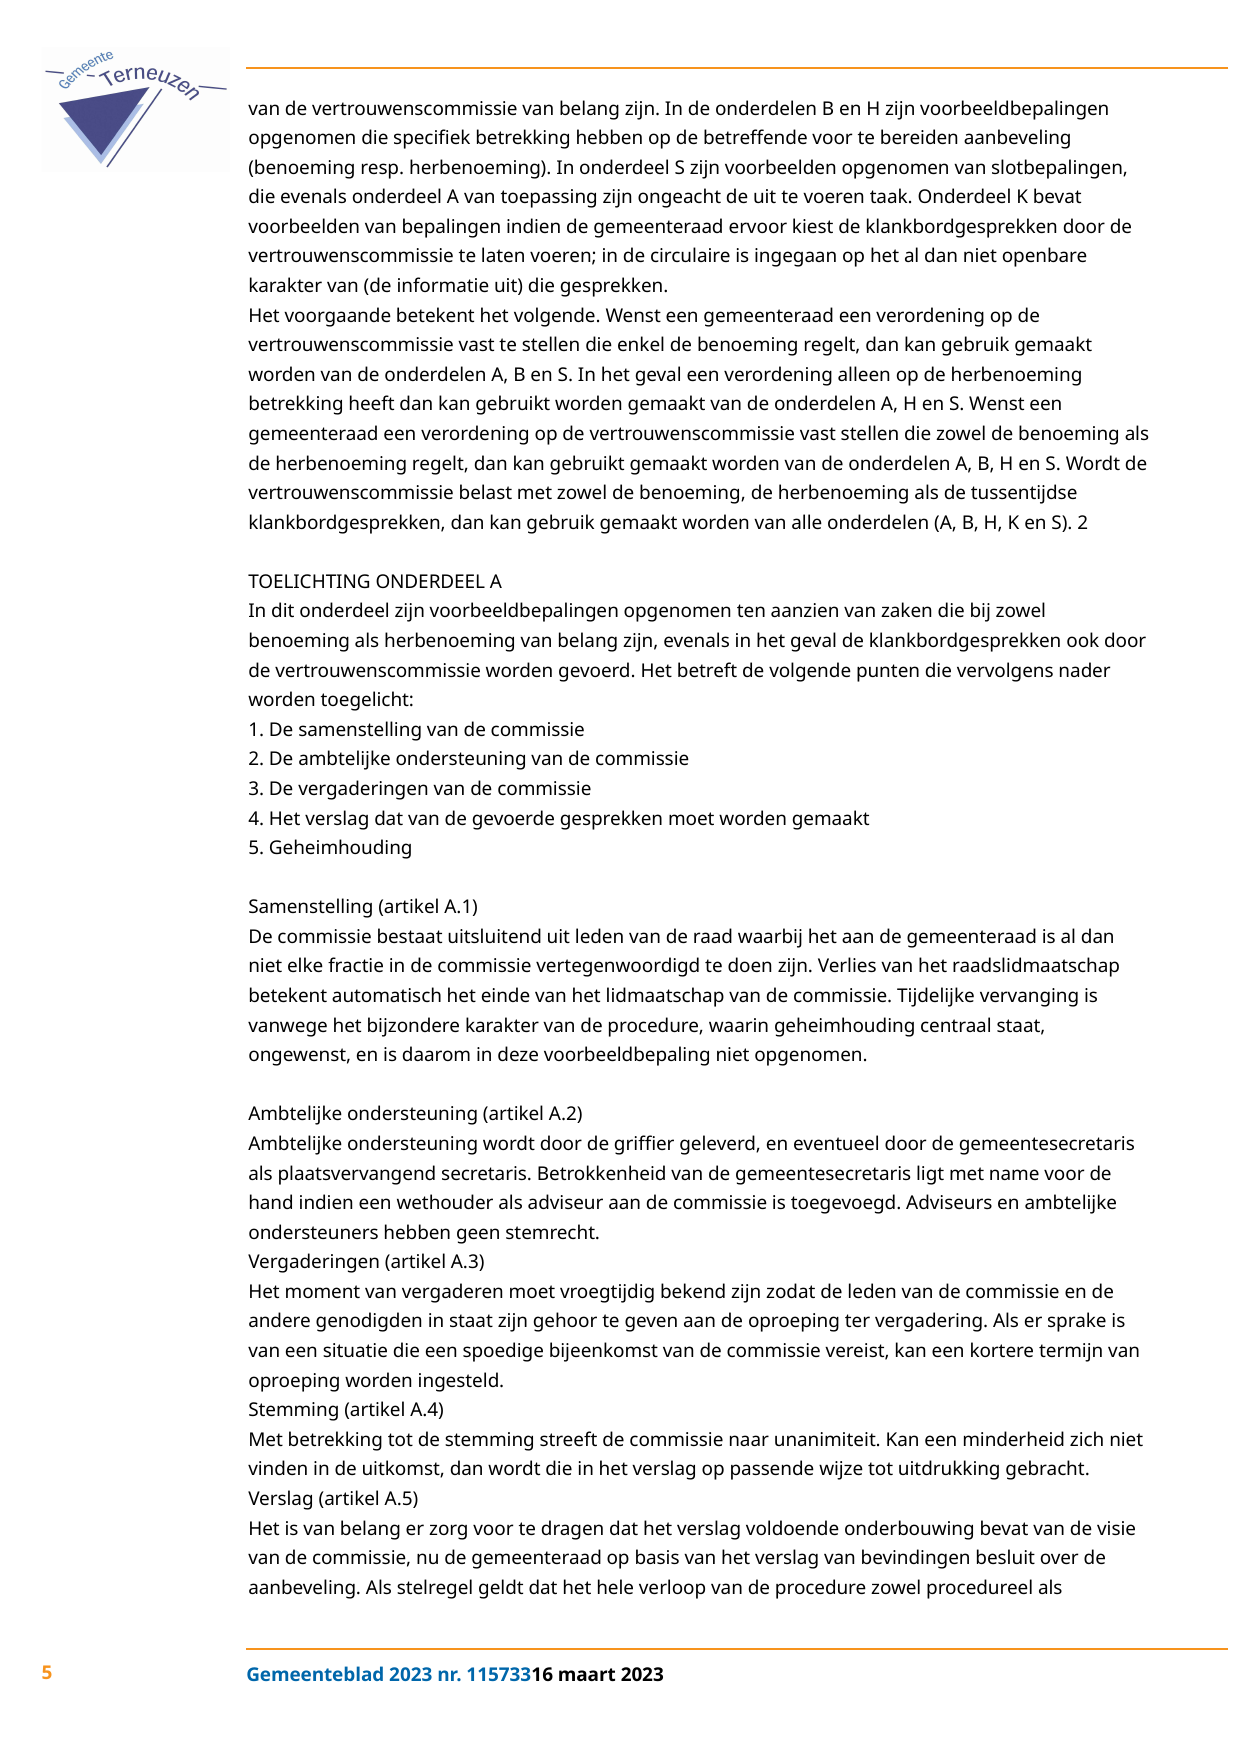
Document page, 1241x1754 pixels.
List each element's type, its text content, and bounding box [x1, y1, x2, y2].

text TOELICHTING ONDERDEEL A [248, 568, 1152, 594]
text Ambtelijke ondersteuning (artikel A.2) [248, 1101, 1152, 1126]
picture [41, 47, 231, 172]
text 3. De vergaderingen van de commissie [248, 775, 1152, 801]
text Stemming (artikel A.4) [248, 1396, 1152, 1422]
text De commissie bestaat uitsluitend uit leden van de raad waarbij het aan de gemeenteraad is al dan niet elke fractie in de commissie vertegenwoordigd te doen zijn. Verlies van het raadslidmaatschap betekent automatisch het einde van het lidmaatschap van de commissie. Tijdelijke vervanging is vanwege het bijzondere karakter van de procedure, waarin geheimhouding centraal staat, ongewenst, en is daarom in deze voorbeeldbepaling niet opgenomen. [248, 923, 1152, 1067]
text Verslag (artikel A.5) [248, 1485, 1152, 1511]
text Het moment van vergaderen moet vroegtijdig bekend zijn zodat de leden van de commissie en de andere genodigden in staat zijn gehoor te geven aan de oproeping ter vergadering. Als er sprake is van een situatie die een spoedige bijeenkomst van de commissie vereist, kan een kortere termijn van oproeping worden ingesteld. [248, 1278, 1152, 1393]
text Vergaderingen (artikel A.3) [248, 1248, 1152, 1274]
text 4. Het verslag dat van de gevoerde gesprekken moet worden gemaakt [248, 805, 1152, 831]
text In dit onderdeel zijn voorbeeldbepalingen opgenomen ten aanzien van zaken die bij zowel benoeming als herbenoeming van belang zijn, evenals in het geval de klankbordgesprekken ook door de vertrouwenscommissie worden gevoerd. Het betreft de volgende punten die vervolgens nader worden toegelicht: [248, 598, 1152, 712]
text 1. De samenstelling van de commissie [248, 716, 1152, 742]
text van de vertrouwenscommissie van belang zijn. In de onderdelen B en H zijn voorbeeldbepalingen opgenomen die specifiek betrekking hebben op de betreffende voor te bereiden aanbeveling (benoeming resp. herbenoeming). In onderdeel S zijn voorbeelden opgenomen van slotbepalingen, die evenals onderdeel A van toepassing zijn ongeacht de uit te voeren taak. Onderdeel K bevat voorbeelden van bepalingen indien de gemeenteraad ervoor kiest de klankbordgesprekken door de vertrouwenscommissie te laten voeren; in de circulaire is ingegaan op het al dan niet openbare karakter van (de informatie uit) die gesprekken. [248, 95, 1152, 298]
text Samenstelling (artikel A.1) [248, 893, 1152, 919]
text Het voorgaande betekent het volgende. Wenst een gemeenteraad een verordening op de vertrouwenscommissie vast te stellen die enkel de benoeming regelt, dan kan gebruik gemaakt worden van de onderdelen A, B en S. In het geval een verordening alleen op de herbenoeming betrekking heeft dan kan gebruikt worden gemaakt van de onderdelen A, H en S. Wenst een gemeenteraad een verordening op de vertrouwenscommissie vast stellen die zowel de benoeming als de herbenoeming regelt, dan kan gebruikt gemaakt worden van de onderdelen A, B, H en S. Wordt de vertrouwenscommissie belast met zowel de benoeming, de herbenoeming als de tussentijdse klankbordgesprekken, dan kan gebruik gemaakt worden van alle onderdelen (A, B, H, K en S). 2 [248, 302, 1152, 535]
text 5. Geheimhouding [248, 834, 1152, 860]
text Ambtelijke ondersteuning wordt door de griffier geleverd, en eventueel door de gemeentesecretaris als plaatsvervangend secretaris. Betrokkenheid van de gemeentesecretaris ligt met name voor de hand indien een wethouder als adviseur aan de commissie is toegevoegd. Adviseurs en ambtelijke ondersteuners hebben geen stemrecht. [248, 1130, 1152, 1245]
text Met betrekking tot de stemming streeft de commissie naar unanimiteit. Kan een minderheid zich niet vinden in de uitkomst, dan wordt die in het verslag op passende wijze tot uitdrukking gebracht. [248, 1426, 1152, 1481]
text Het is van belang er zorg voor te dragen dat het verslag voldoende onderbouwing bevat van de visie van de commissie, nu de gemeenteraad op basis van het verslag van bevindingen besluit over de aanbeveling. Als stelregel geldt dat het hele verloop van de procedure zowel procedureel als [248, 1515, 1152, 1600]
text 2. De ambtelijke ondersteuning van de commissie [248, 746, 1152, 771]
